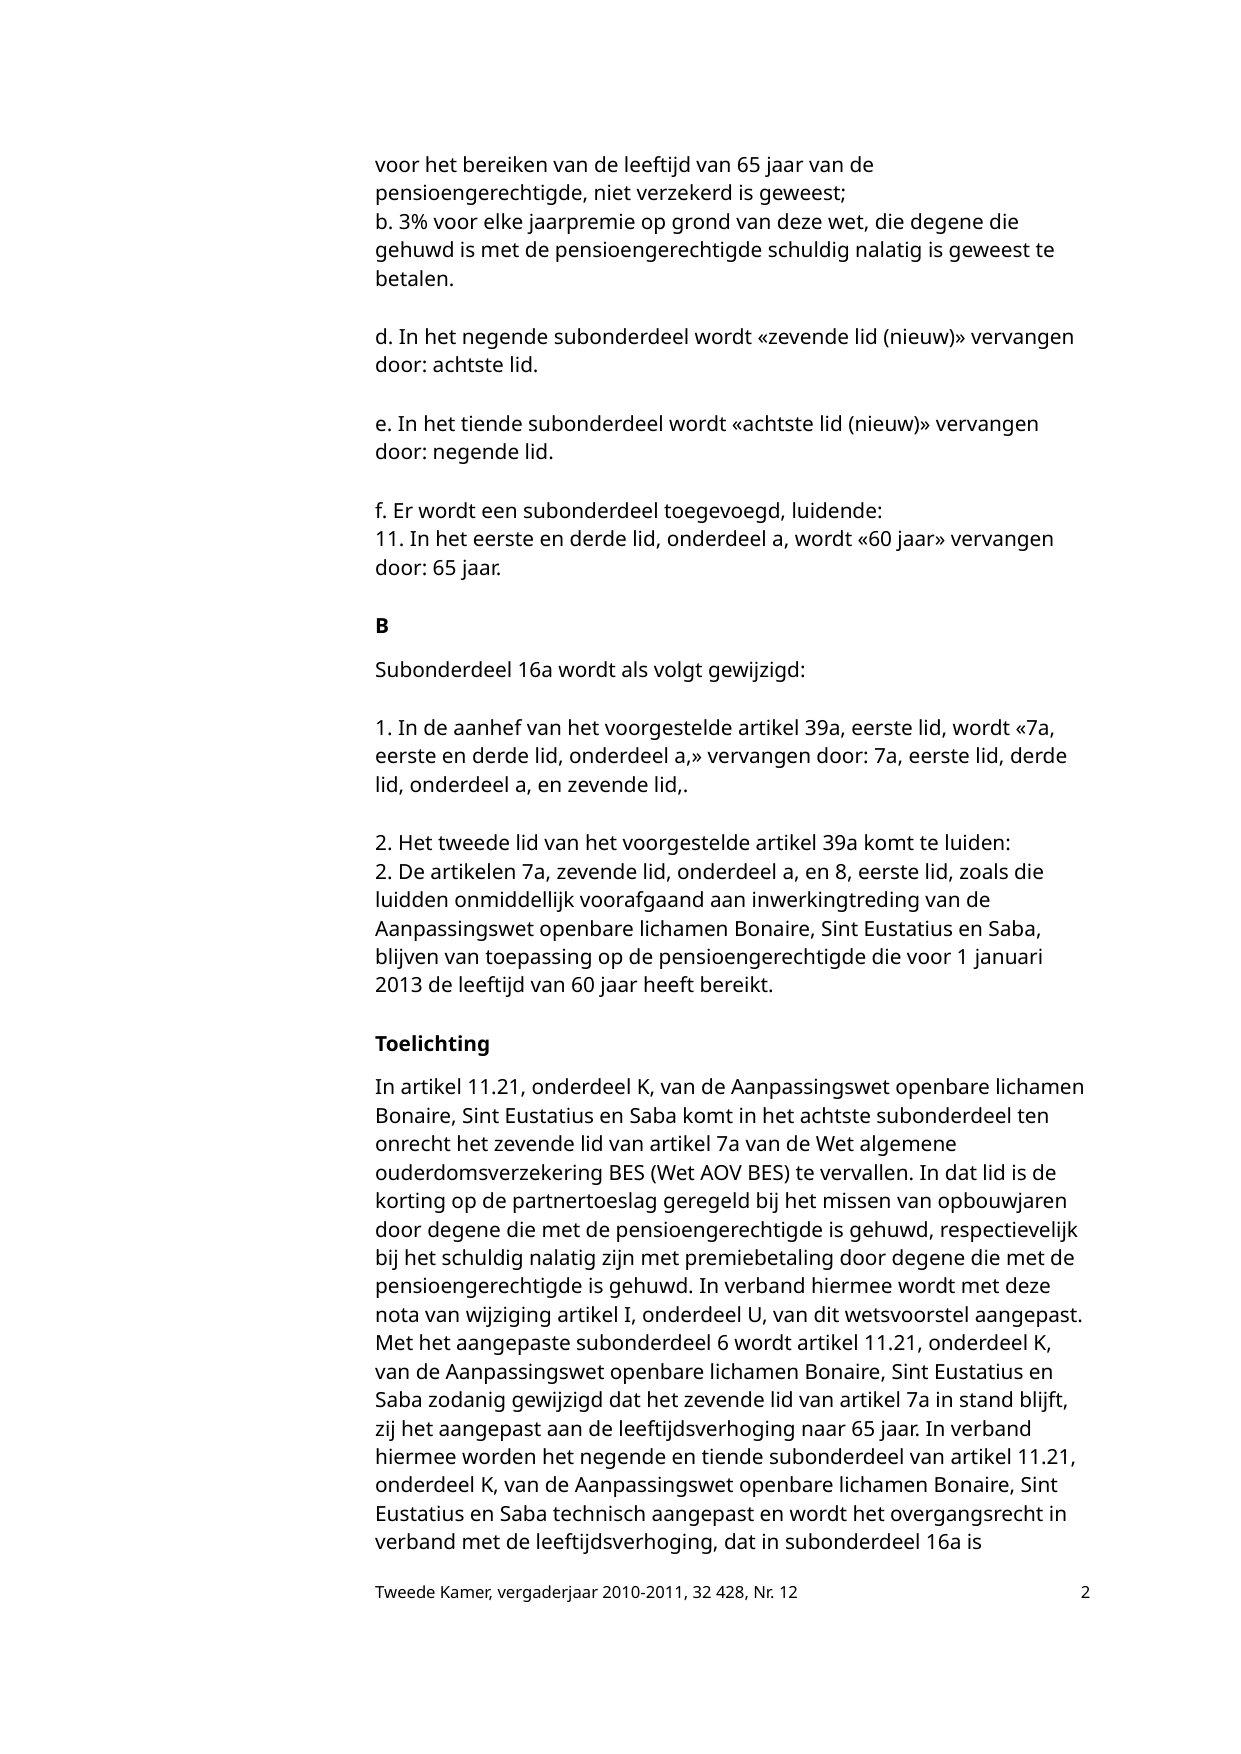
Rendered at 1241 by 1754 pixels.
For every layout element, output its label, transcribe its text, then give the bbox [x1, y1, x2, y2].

text 2. De artikelen 7a, zevende lid, onderdeel a, en 8, eerste lid, zoals die luidden onmiddellijk voorafgaand aan inwerkingtreding van de Aanpassingswet openbare lichamen Bonaire, Sint Eustatius en Saba, blijven van toepassing op de pensioengerechtigde die voor 1 januari 2013 de leeftijd van 60 jaar heeft bereikt. [375, 857, 1090, 999]
text Toelichting [375, 1029, 1090, 1057]
text B [375, 611, 1090, 640]
text b. 3% voor elke jaarpremie op grond van deze wet, die degene die gehuwd is met de pensioengerechtigde schuldig nalatig is geweest te betalen. [375, 207, 1090, 292]
text In artikel 11.21, onderdeel K, van de Aanpassingswet openbare lichamen Bonaire, Sint Eustatius en Saba komt in het achtste subonderdeel ten onrecht het zevende lid van artikel 7a van de Wet algemene ouderdomsverzekering BES (Wet AOV BES) te vervallen. In dat lid is de korting op de partnertoeslag geregeld bij het missen van opbouwjaren door degene die met de pensioengerechtigde is gehuwd, respectievelijk bij het schuldig nalatig zijn met premiebetaling door degene die met de pensioengerechtigde is gehuwd. In verband hiermee wordt met deze nota van wijziging artikel I, onderdeel U, van dit wetsvoorstel aangepast. Met het aangepaste subonderdeel 6 wordt artikel 11.21, onderdeel K, van de Aanpassingswet openbare lichamen Bonaire, Sint Eustatius en Saba zodanig gewijzigd dat het zevende lid van artikel 7a in stand blijft, zij het aangepast aan de leeftijdsverhoging naar 65 jaar. In verband hiermee worden het negende en tiende subonderdeel van artikel 11.21, onderdeel K, van de Aanpassingswet openbare lichamen Bonaire, Sint Eustatius en Saba technisch aangepast en wordt het overgangsrecht in verband met de leeftijdsverhoging, dat in subonderdeel 16a is [375, 1072, 1090, 1556]
text Subonderdeel 16a wordt als volgt gewijzigd: [375, 655, 1090, 683]
text 2. Het tweede lid van het voorgestelde artikel 39a komt te luiden: [375, 828, 1090, 857]
text e. In het tiende subonderdeel wordt «achtste lid (nieuw)» vervangen door: negende lid. [375, 409, 1090, 466]
text 1. In de aanhef van het voorgestelde artikel 39a, eerste lid, wordt «7a, eerste en derde lid, onderdeel a,» vervangen door: 7a, eerste lid, derde lid, onderdeel a, en zevende lid,. [375, 713, 1090, 798]
text voor het bereiken van de leeftijd van 65 jaar van de pensioengerechtigde, niet verzekerd is geweest; [375, 150, 1090, 207]
text 11. In het eerste en derde lid, onderdeel a, wordt «60 jaar» vervangen door: 65 jaar. [375, 524, 1090, 581]
text f. Er wordt een subonderdeel toegevoegd, luidende: [375, 496, 1090, 524]
text d. In het negende subonderdeel wordt «zevende lid (nieuw)» vervangen door: achtste lid. [375, 322, 1090, 379]
